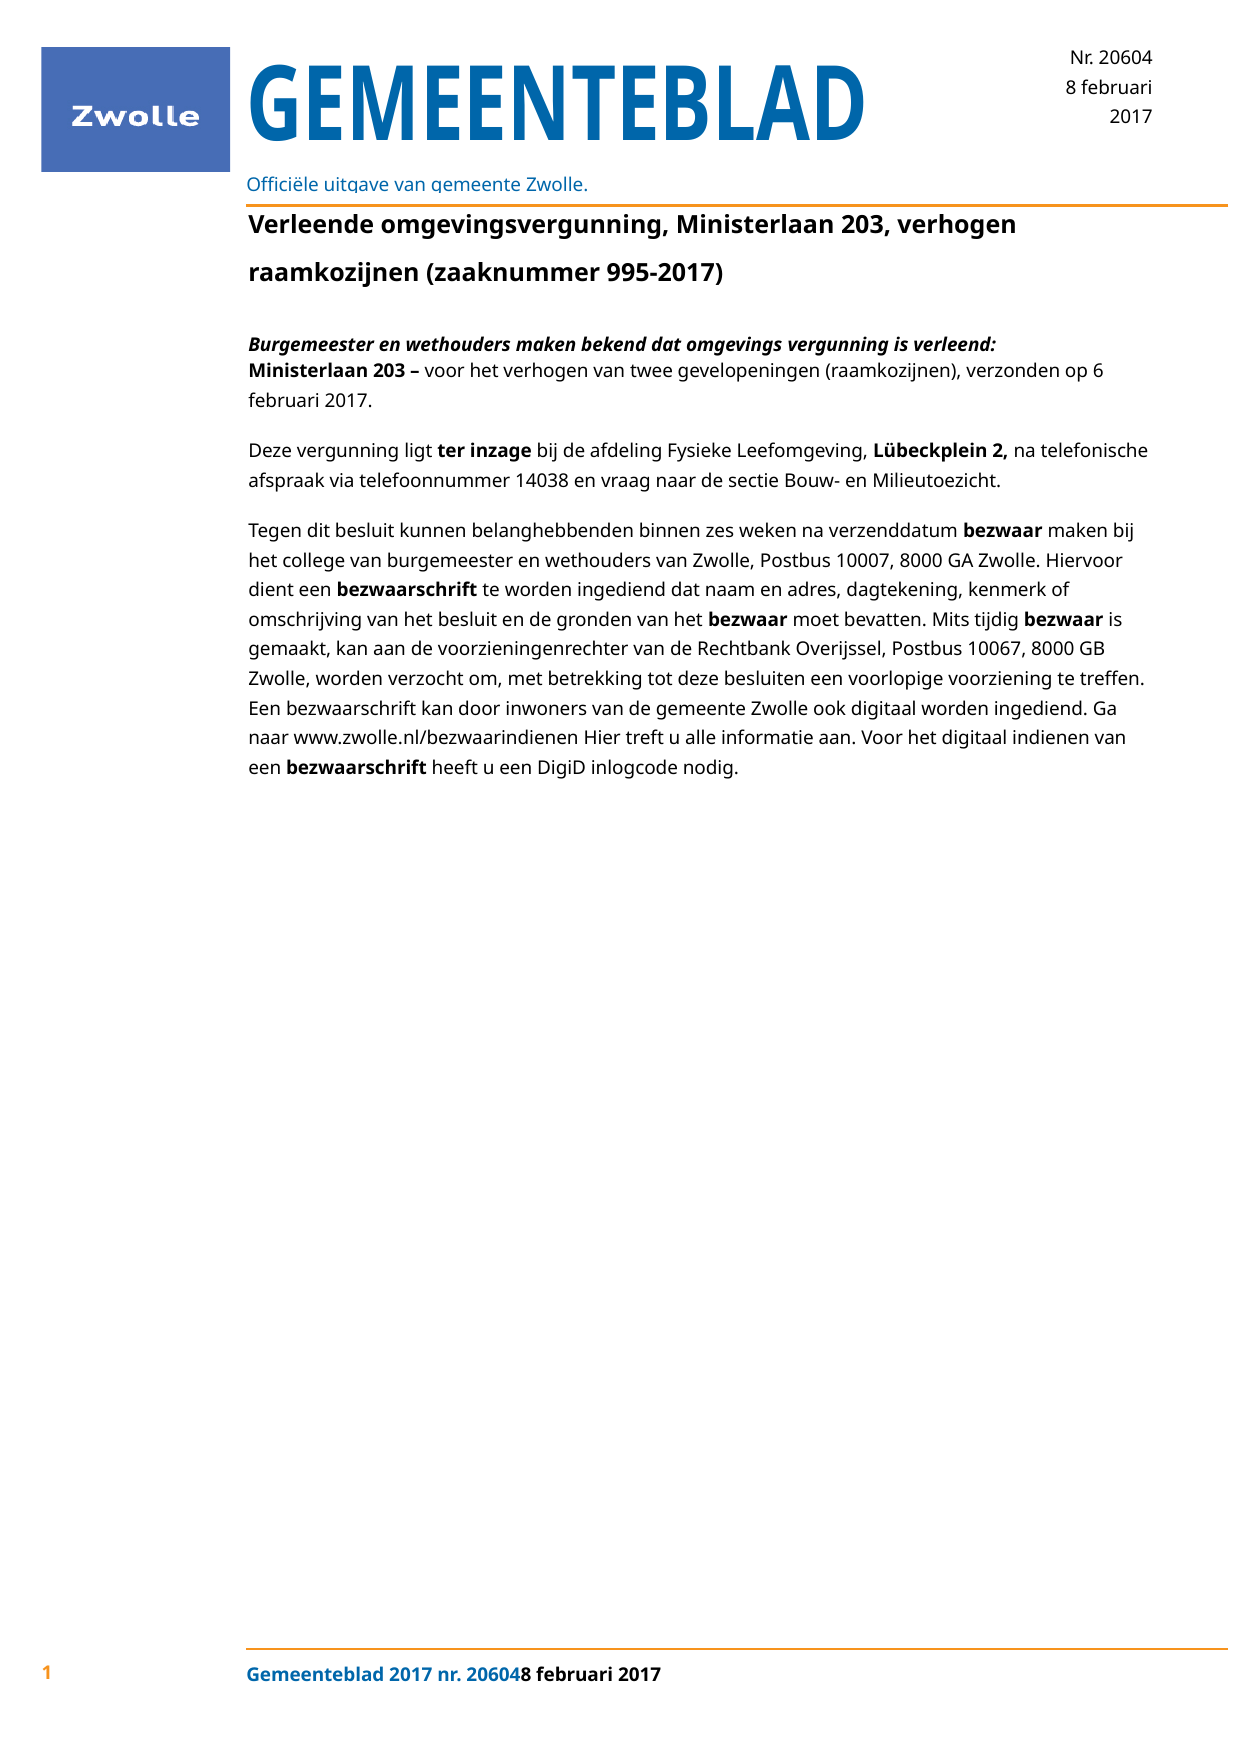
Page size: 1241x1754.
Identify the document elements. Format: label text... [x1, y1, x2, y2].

text Burgemeester en wethouders maken bekend dat omgevings vergunning is verleend: [248, 331, 1152, 357]
text Deze vergunning ligt ter inzage bij de afdeling Fysieke Leefomgeving, Lübeckplein 2, na telefonische afspraak via telefoonnummer 14038 en vraag naar de sectie Bouw- en Milieutoezicht. [248, 437, 1152, 492]
text Verleende omgevingsvergunning, Ministerlaan 203, verhogen raamkozijnen (zaaknummer 995-2017) [248, 207, 1152, 288]
text Tegen dit besluit kunnen belanghebbenden binnen zes weken na verzenddatum bezwaar maken bij het college van burgemeester en wethouders van Zwolle, Postbus 10007, 8000 GA Zwolle. Hiervoor dient een bezwaarschrift te worden ingediend dat naam en adres, dagtekening, kenmerk of omschrijving van het besluit en de gronden van het bezwaar moet bevatten. Mits tijdig bezwaar is gemaakt, kan aan de voorzieningenrechter van de Rechtbank Overijssel, Postbus 10067, 8000 GB Zwolle, worden verzocht om, met betrekking tot deze besluiten een voorlopige voorziening te treffen. Een bezwaarschrift kan door inwoners van de gemeente Zwolle ook digitaal worden ingediend. Ga naar www.zwolle.nl/bezwaarindienen Hier treft u alle informatie aan. Voor het digitaal indienen van een bezwaarschrift heeft u een DigiD inlogcode nodig. [248, 517, 1152, 779]
picture [41, 47, 231, 172]
text Ministerlaan 203 – voor het verhogen van twee gevelopeningen (raamkozijnen), verzonden op 6 februari 2017. [248, 357, 1152, 412]
